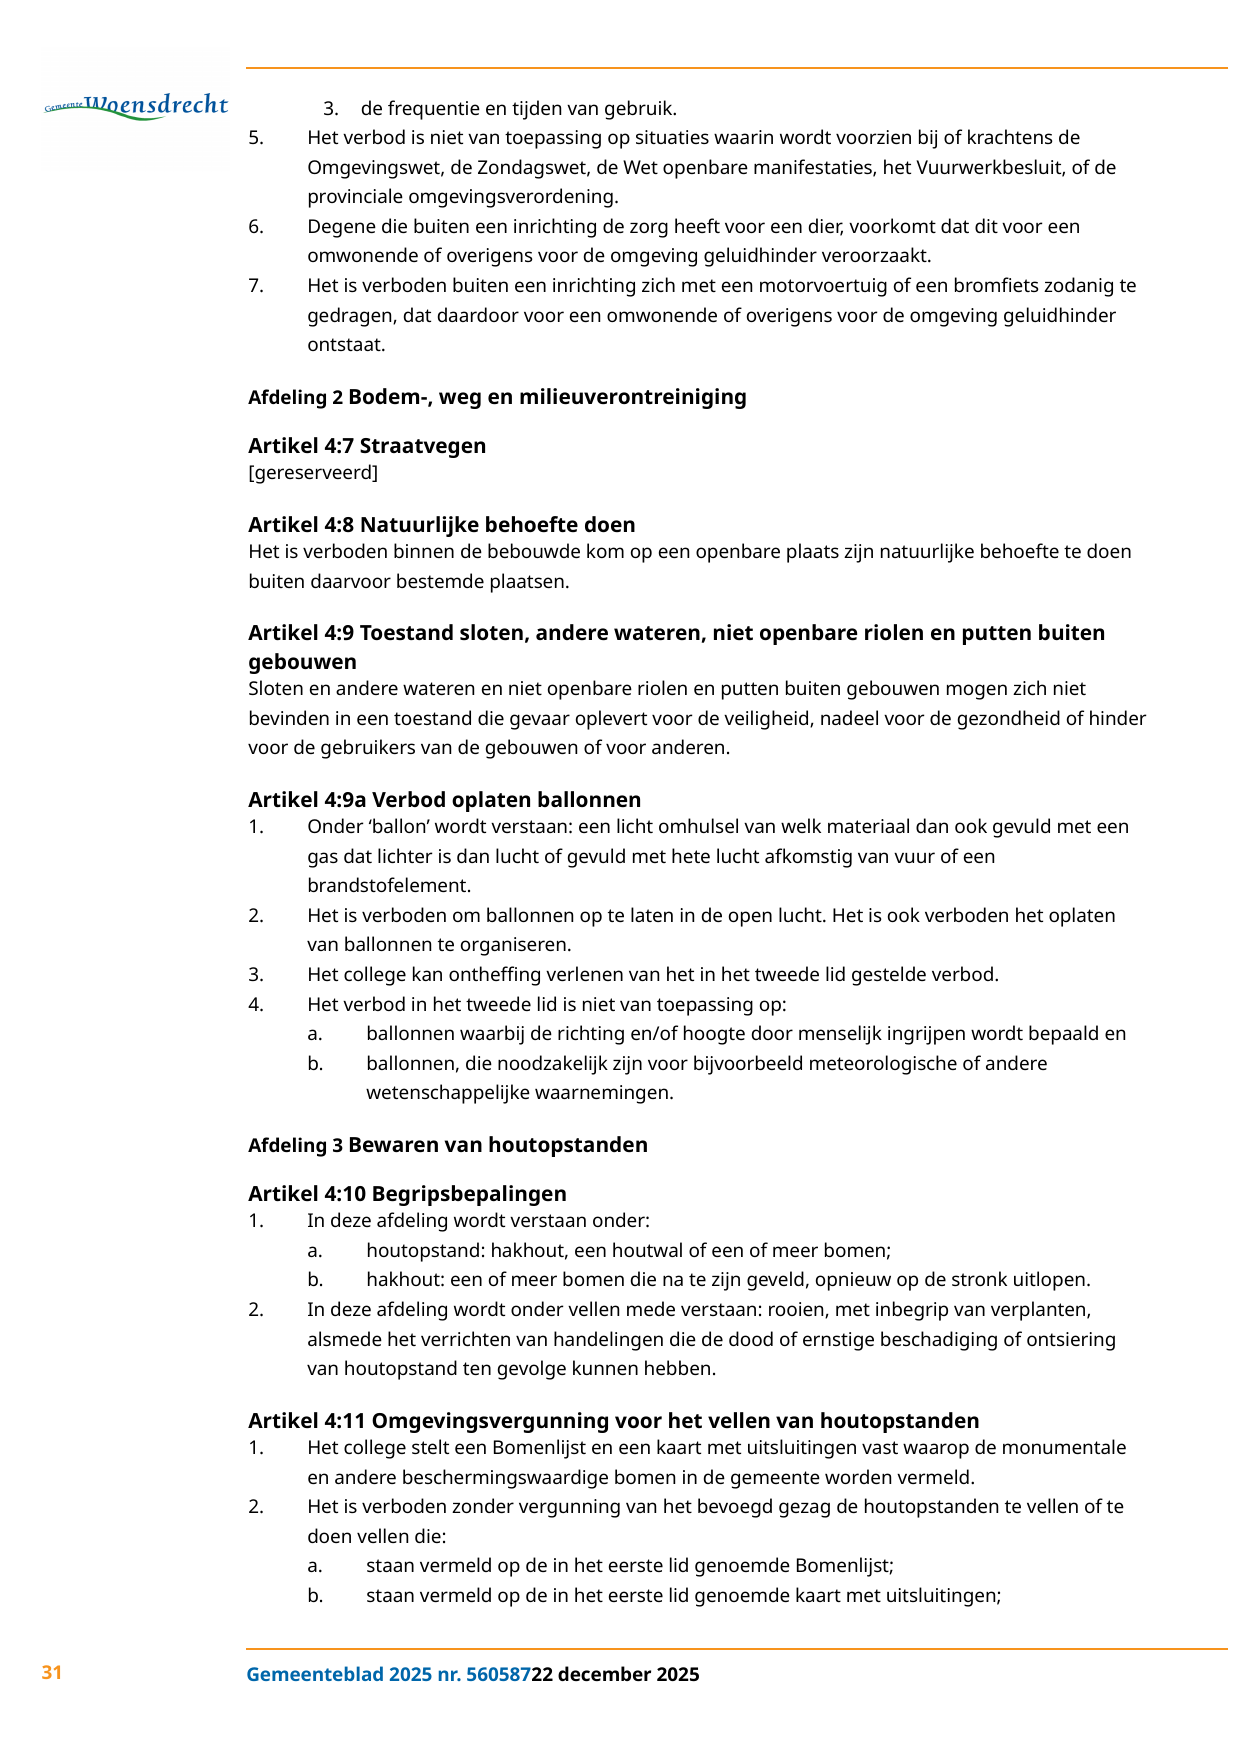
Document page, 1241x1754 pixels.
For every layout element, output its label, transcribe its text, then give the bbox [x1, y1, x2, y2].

text Afdeling 3 Bewaren van houtopstanden [248, 1130, 1152, 1158]
list houtopstand: hakhout, een houtwal of een of meer bomen; [307, 1237, 1152, 1263]
list Het is verboden zonder vergunning van het bevoegd gezag de houtopstanden te vellen of te doen vellen die: [248, 1493, 1152, 1549]
text Afdeling 2 Bodem-, weg en milieuverontreiniging [248, 382, 1152, 410]
list Het verbod in het tweede lid is niet van toepassing op: [248, 991, 1152, 1016]
text Het is verboden binnen de bebouwde kom op een openbare plaats zijn natuurlijke behoefte te doen buiten daarvoor bestemde plaatsen. [248, 538, 1152, 594]
list Het is verboden buiten een inrichting zich met een motorvoertuig of een bromfiets zodanig te gedragen, dat daardoor voor een omwonende of overigens voor de omgeving geluidhinder ontstaat. [248, 272, 1152, 357]
text Artikel 4:10 Begripsbepalingen [248, 1179, 1152, 1207]
list de frequentie en tijden van gebruik. [323, 95, 1152, 121]
list Het verbod is niet van toepassing op situaties waarin wordt voorzien bij of krachtens de Omgevingswet, de Zondagswet, de Wet openbare manifestaties, het Vuurwerkbesluit, of de provinciale omgevingsverordening. [248, 124, 1152, 209]
list Degene die buiten een inrichting de zorg heeft voor een dier, voorkomt dat dit voor een omwonende of overigens voor de omgeving geluidhinder veroorzaakt. [248, 213, 1152, 268]
list Onder ‘ballon’ wordt verstaan: een licht omhulsel van welk materiaal dan ook gevuld met een gas dat lichter is dan lucht of gevuld met hete lucht afkomstig van vuur of een brandstofelement. [248, 813, 1152, 898]
list Het is verboden om ballonnen op te laten in de open lucht. Het is ook verboden het oplaten van ballonnen te organiseren. [248, 902, 1152, 957]
list hakhout: een of meer bomen die na te zijn geveld, opnieuw op de stronk uitlopen. [307, 1267, 1152, 1292]
list staan vermeld op de in het eerste lid genoemde kaart met uitsluitingen; [307, 1582, 1152, 1608]
text Artikel 4:7 Straatvegen [248, 431, 1152, 459]
picture [41, 47, 231, 172]
text Artikel 4:8 Natuurlijke behoefte doen [248, 510, 1152, 538]
list In deze afdeling wordt verstaan onder: [248, 1207, 1152, 1233]
list ballonnen, die noodzakelijk zijn voor bijvoorbeeld meteorologische of andere wetenschappelijke waarnemingen. [307, 1050, 1152, 1105]
list Het college stelt een Bomenlijst en een kaart met uitsluitingen vast waarop de monumentale en andere beschermingswaardige bomen in de gemeente worden vermeld. [248, 1434, 1152, 1489]
text Artikel 4:9a Verbod oplaten ballonnen [248, 785, 1152, 813]
list Het college kan ontheffing verlenen van het in het tweede lid gestelde verbod. [248, 961, 1152, 987]
list In deze afdeling wordt onder vellen mede verstaan: rooien, met inbegrip van verplanten, alsmede het verrichten van handelingen die de dood of ernstige beschadiging of ontsiering van houtopstand ten gevolge kunnen hebben. [248, 1296, 1152, 1381]
text Artikel 4:11 Omgevingsvergunning voor het vellen van houtopstanden [248, 1406, 1152, 1434]
text [gereserveerd] [248, 459, 1152, 485]
text Sloten en andere wateren en niet openbare riolen en putten buiten gebouwen mogen zich niet bevinden in een toestand die gevaar oplevert voor de veiligheid, nadeel voor de gezondheid of hinder voor de gebruikers van de gebouwen of voor anderen. [248, 675, 1152, 760]
list staan vermeld op de in het eerste lid genoemde Bomenlijst; [307, 1553, 1152, 1578]
text Artikel 4:9 Toestand sloten, andere wateren, niet openbare riolen en putten buiten gebouwen [248, 618, 1152, 675]
list ballonnen waarbij de richting en/of hoogte door menselijk ingrijpen wordt bepaald en [307, 1020, 1152, 1046]
